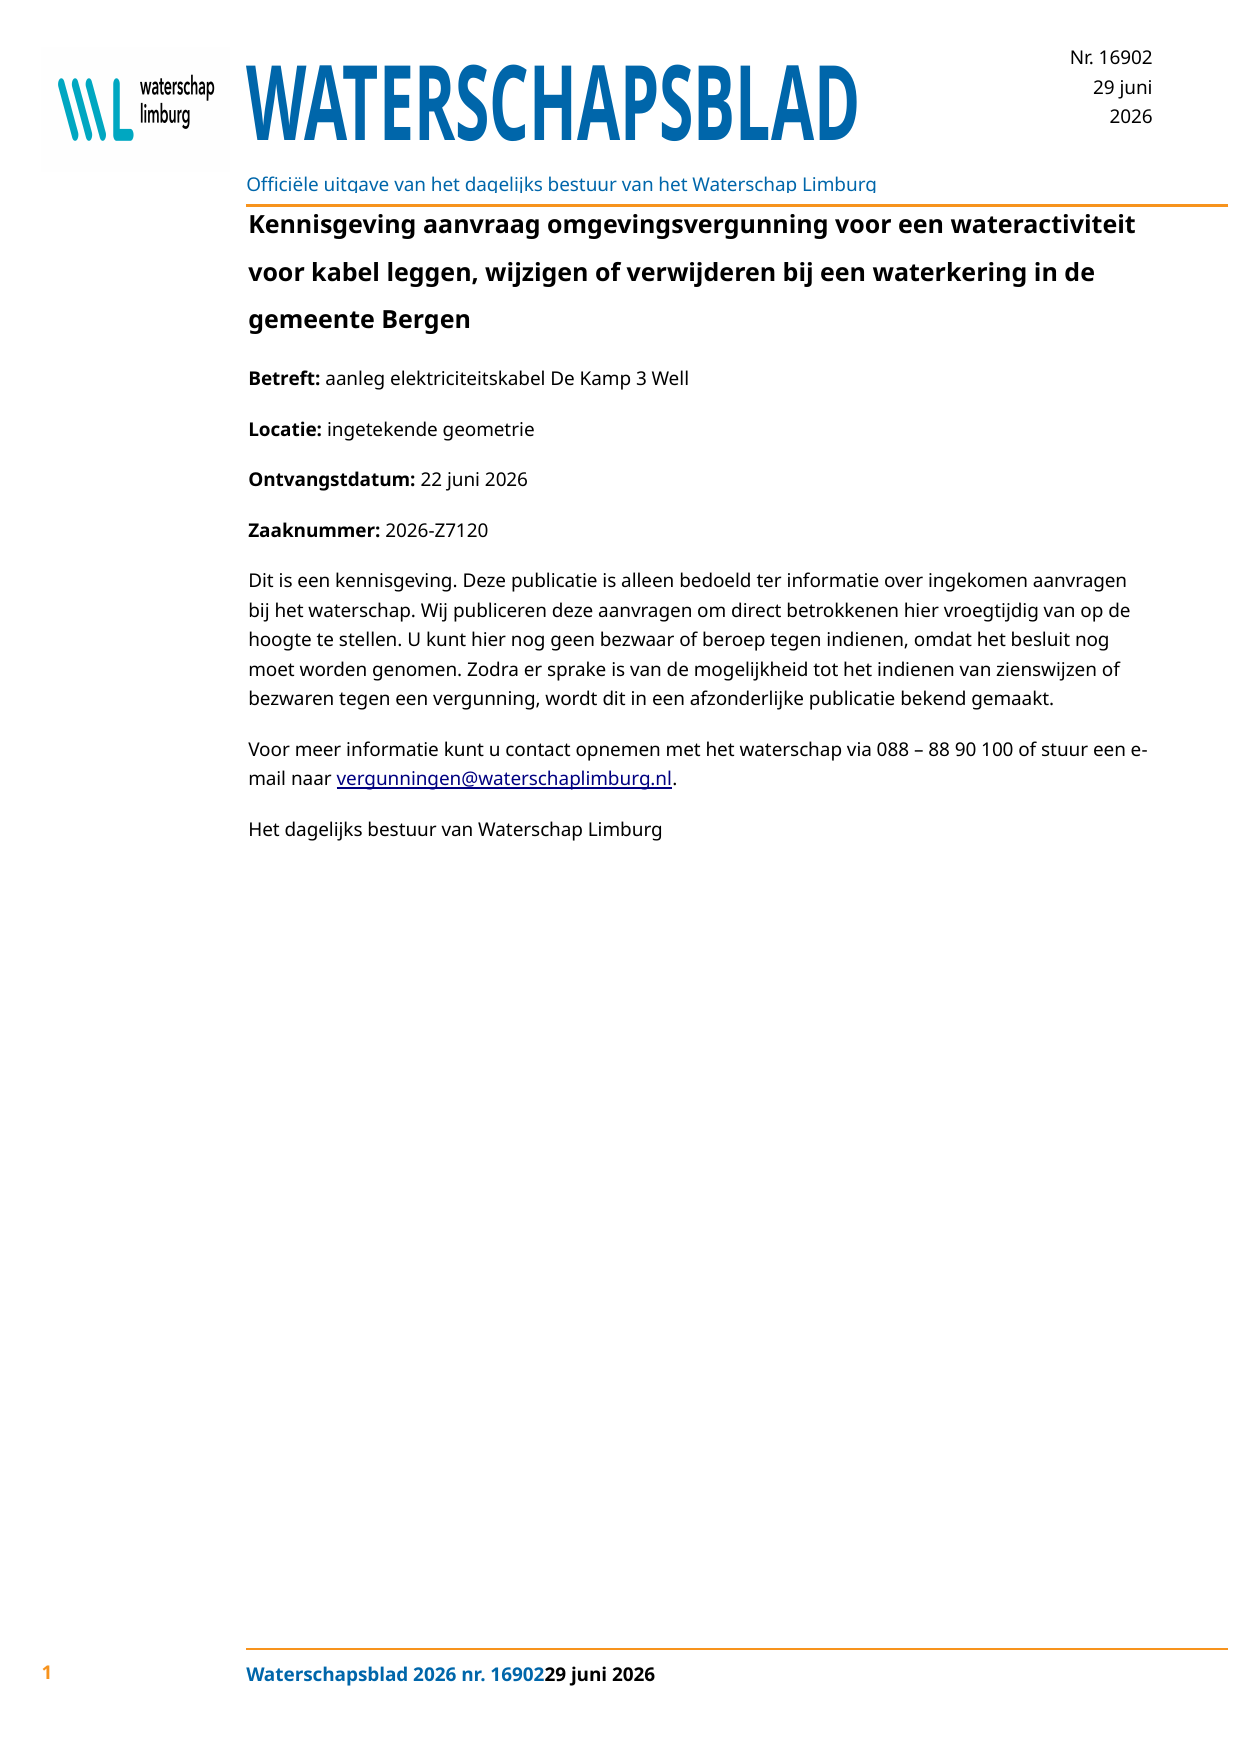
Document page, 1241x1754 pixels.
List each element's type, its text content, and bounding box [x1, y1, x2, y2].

picture [41, 47, 231, 172]
text Zaaknummer: 2026-Z7120 [248, 517, 1152, 542]
text Het dagelijks bestuur van Waterschap Limburg [248, 816, 1152, 842]
text Dit is een kennisgeving. Deze publicatie is alleen bedoeld ter informatie over ingekomen aanvragen bij het waterschap. Wij publiceren deze aanvragen om direct betrokkenen hier vroegtijdig van op de hoogte te stellen. U kunt hier nog geen bezwaar of beroep tegen indienen, omdat het besluit nog moet worden genomen. Zodra er sprake is van de mogelijkheid tot het indienen van zienswijzen of bezwaren tegen een vergunning, wordt dit in een afzonderlijke publicatie bekend gemaakt. [248, 567, 1152, 711]
text Kennisgeving aanvraag omgevingsvergunning voor een wateractiviteit voor kabel leggen, wijzigen of verwijderen bij een waterkering in de gemeente Bergen [248, 207, 1152, 336]
text Voor meer informatie kunt u contact opnemen met het waterschap via 088 – 88 90 100 of stuur een e-mail naar vergunningen@waterschaplimburg.nl. [248, 736, 1152, 791]
text Ontvangstdatum: 22 juni 2026 [248, 466, 1152, 492]
text Betreft: aanleg elektriciteitskabel De Kamp 3 Well [248, 366, 1152, 391]
text Locatie: ingetekende geometrie [248, 416, 1152, 442]
